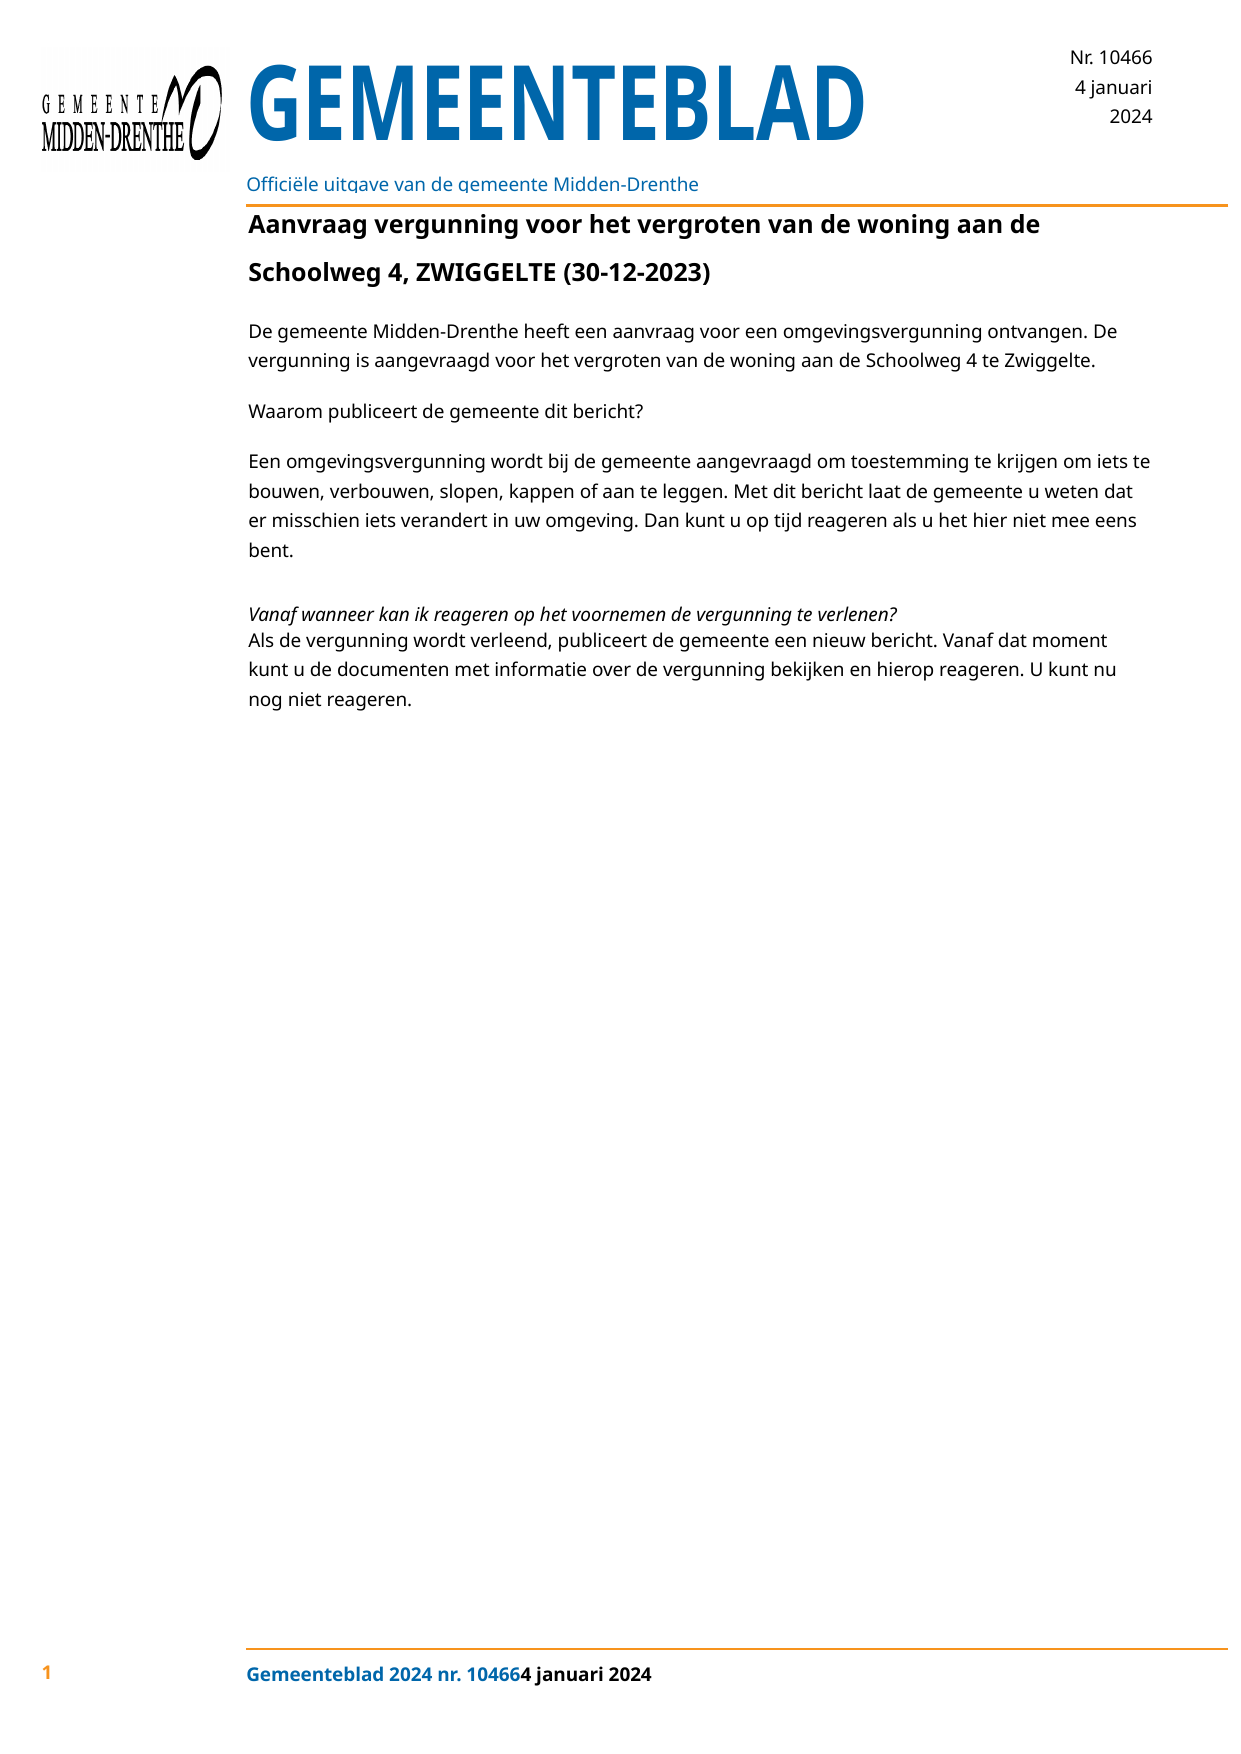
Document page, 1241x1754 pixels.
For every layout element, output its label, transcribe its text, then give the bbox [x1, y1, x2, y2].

picture [41, 47, 231, 172]
text Als de vergunning wordt verleend, publiceert de gemeente een nieuw bericht. Vanaf dat moment kunt u de documenten met informatie over de vergunning bekijken en hierop reageren. U kunt nu nog niet reageren. [248, 627, 1152, 712]
text De gemeente Midden-Drenthe heeft een aanvraag voor een omgevingsvergunning ontvangen. De vergunning is aangevraagd voor het vergroten van de woning aan de Schoolweg 4 te Zwiggelte. [248, 318, 1152, 373]
text Waarom publiceert de gemeente dit bericht? [248, 398, 1152, 424]
text Een omgevingsvergunning wordt bij de gemeente aangevraagd om toestemming te krijgen om iets te bouwen, verbouwen, slopen, kappen of aan te leggen. Met dit bericht laat de gemeente u weten dat er misschien iets verandert in uw omgeving. Dan kunt u op tijd reageren als u het hier niet mee eens bent. [248, 448, 1152, 563]
text Aanvraag vergunning voor het vergroten van de woning aan de Schoolweg 4, ZWIGGELTE (30-12-2023) [248, 207, 1152, 288]
text Vanaf wanneer kan ik reageren op het voornemen de vergunning te verlenen? [248, 601, 1152, 627]
